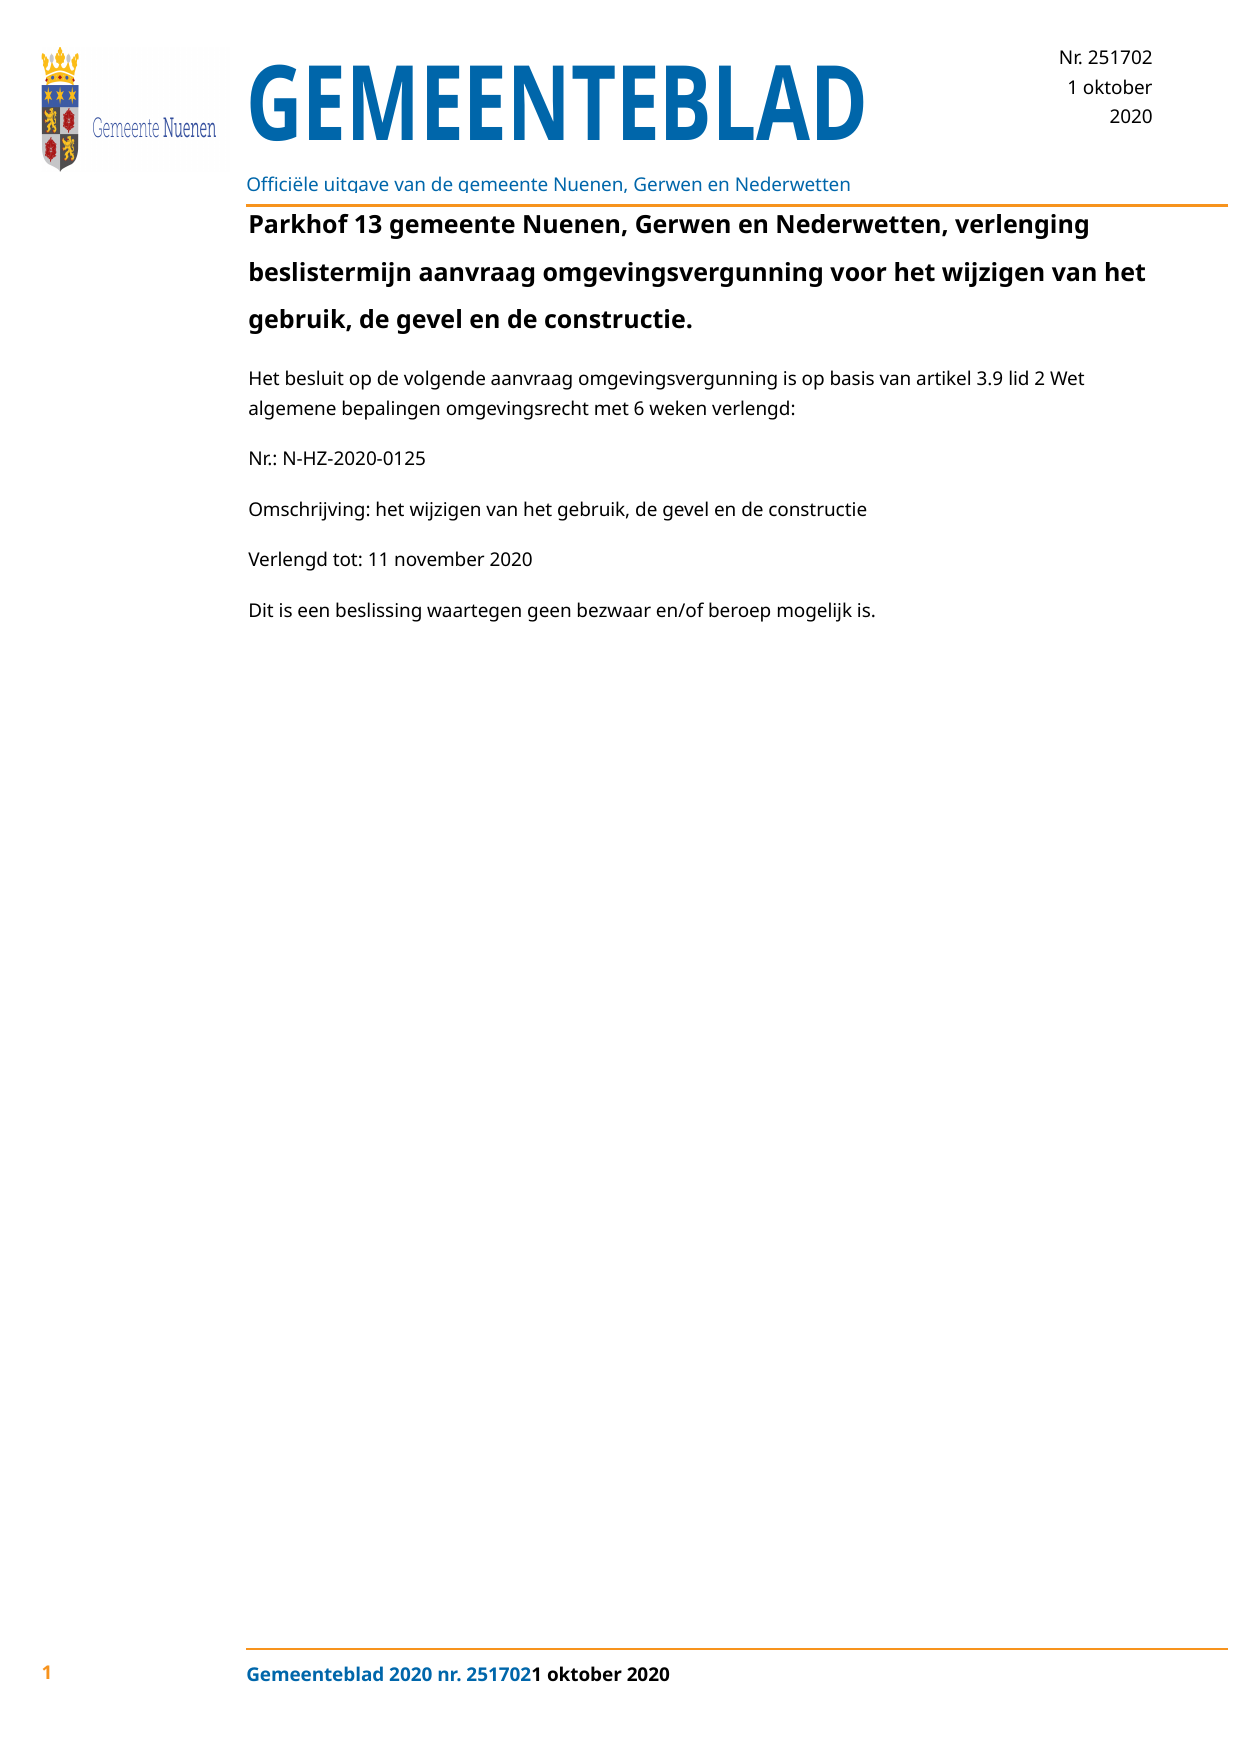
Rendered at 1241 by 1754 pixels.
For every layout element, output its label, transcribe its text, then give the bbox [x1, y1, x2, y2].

picture [41, 47, 231, 172]
text Verlengd tot: 11 november 2020 [248, 546, 1152, 572]
text Omschrijving: het wijzigen van het gebruik, de gevel en de constructie [248, 496, 1152, 522]
text Parkhof 13 gemeente Nuenen, Gerwen en Nederwetten, verlenging beslistermijn aanvraag omgevingsvergunning voor het wijzigen van het gebruik, de gevel en de constructie. [248, 207, 1152, 336]
text Dit is een beslissing waartegen geen bezwaar en/of beroep mogelijk is. [248, 597, 1152, 622]
text Het besluit op de volgende aanvraag omgevingsvergunning is op basis van artikel 3.9 lid 2 Wet algemene bepalingen omgevingsrecht met 6 weken verlengd: [248, 366, 1152, 421]
text Nr.: N-HZ-2020-0125 [248, 446, 1152, 471]
